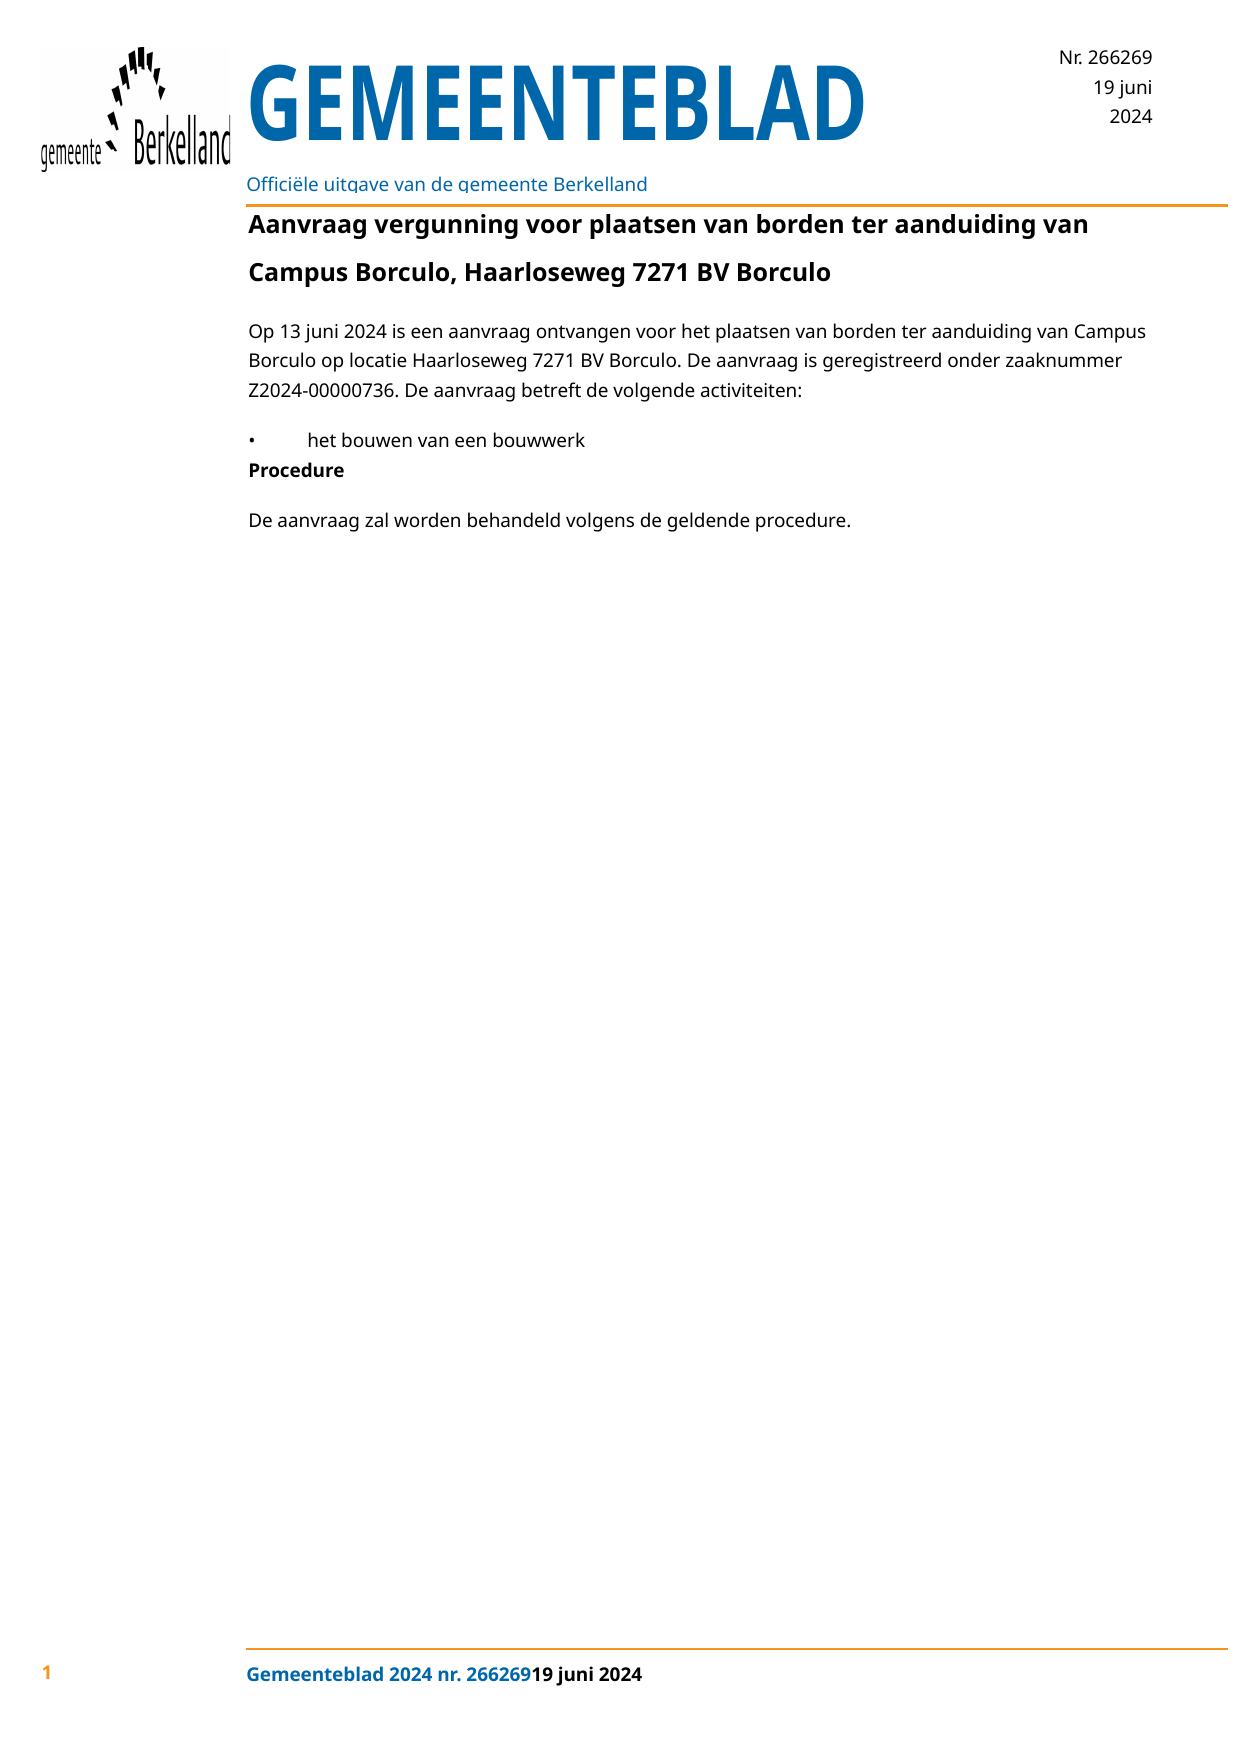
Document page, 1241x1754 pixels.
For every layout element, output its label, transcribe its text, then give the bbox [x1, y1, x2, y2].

text Procedure [248, 457, 1152, 483]
text Aanvraag vergunning voor plaatsen van borden ter aanduiding van Campus Borculo, Haarloseweg 7271 BV Borculo [248, 207, 1152, 288]
picture [41, 47, 231, 172]
list het bouwen van een bouwwerk [248, 427, 1152, 453]
text De aanvraag zal worden behandeld volgens de geldende procedure. [248, 507, 1152, 533]
text Op 13 juni 2024 is een aanvraag ontvangen voor het plaatsen van borden ter aanduiding van Campus Borculo op locatie Haarloseweg 7271 BV Borculo. De aanvraag is geregistreerd onder zaaknummer Z2024-00000736. De aanvraag betreft de volgende activiteiten: [248, 318, 1152, 403]
